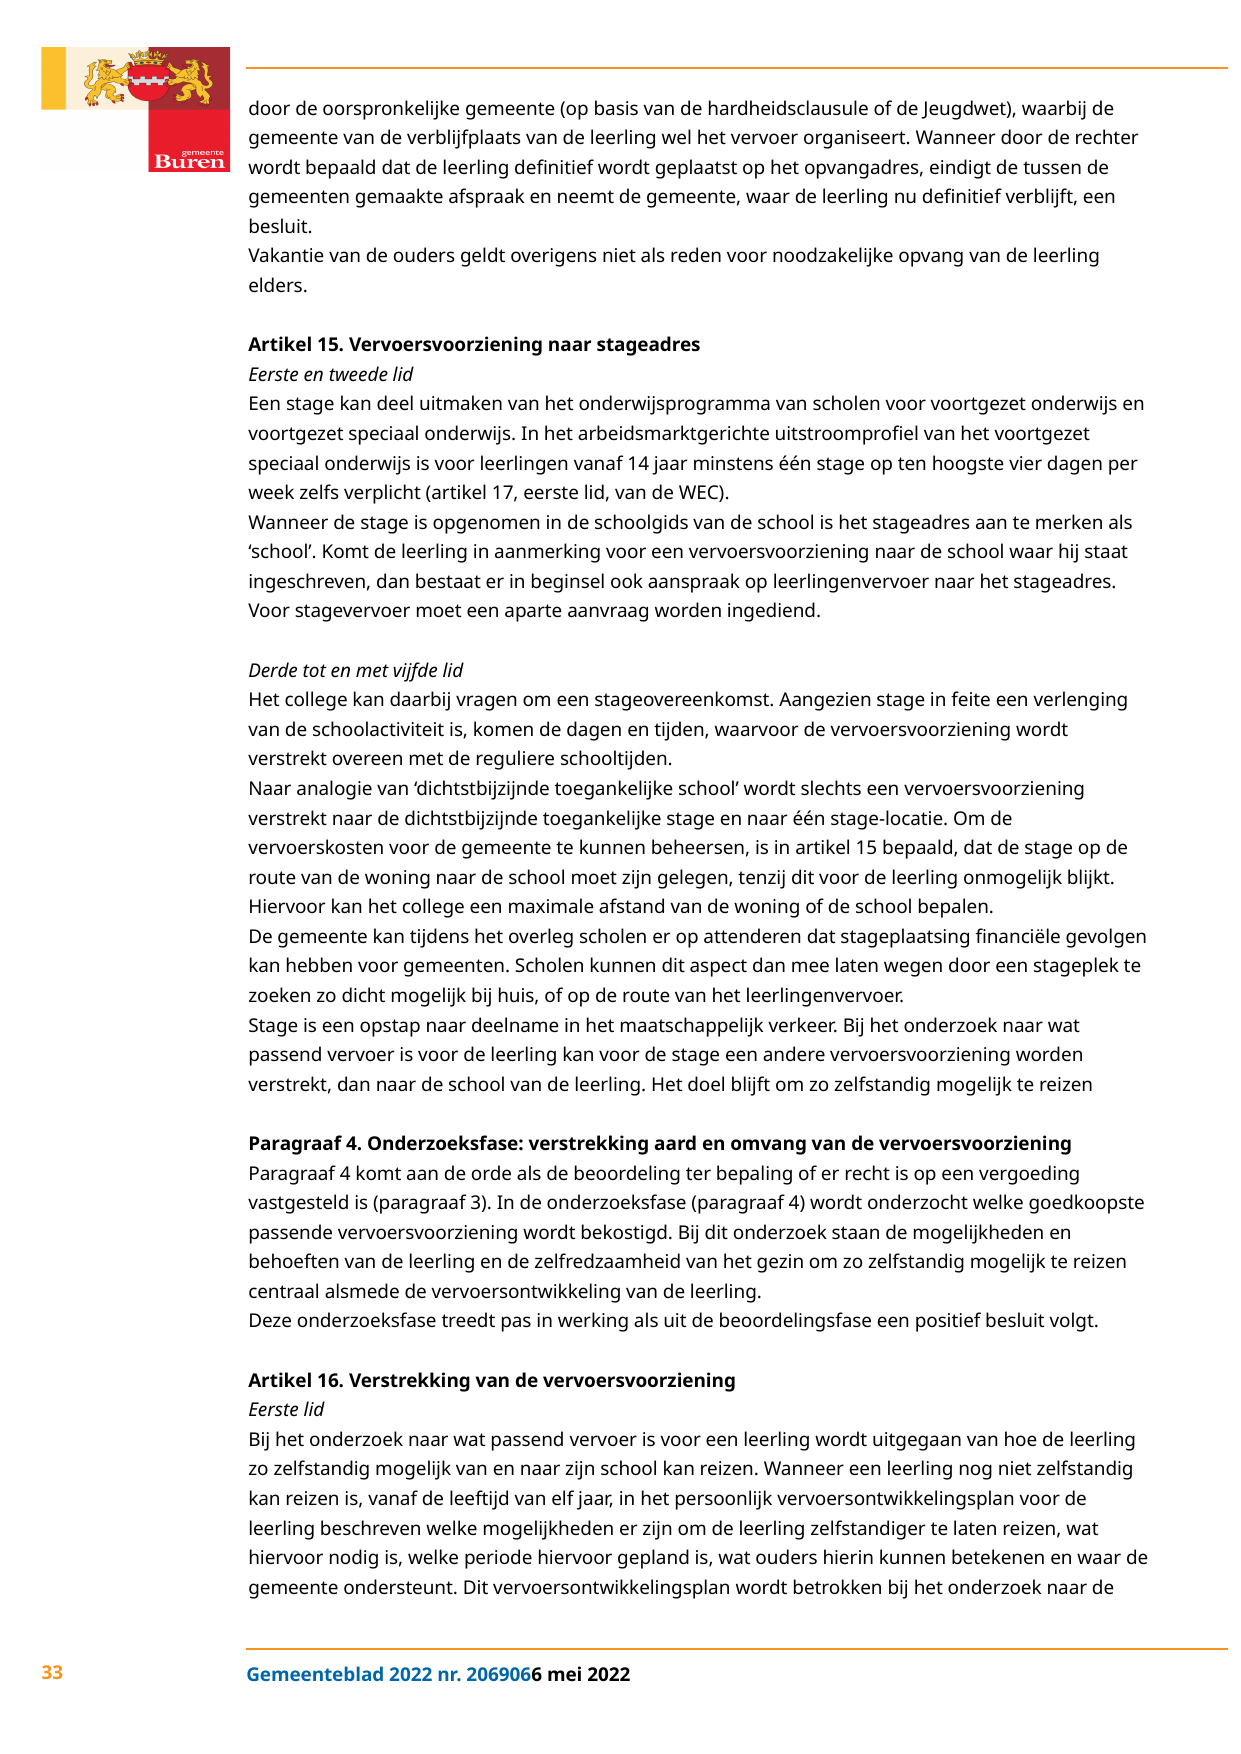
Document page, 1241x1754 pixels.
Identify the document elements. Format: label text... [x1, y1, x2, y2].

text Bij het onderzoek naar wat passend vervoer is voor een leerling wordt uitgegaan van hoe de leerling zo zelfstandig mogelijk van en naar zijn school kan reizen. Wanneer een leerling nog niet zelfstandig kan reizen is, vanaf de leeftijd van elf jaar, in het persoonlijk vervoersontwikkelingsplan voor de leerling beschreven welke mogelijkheden er zijn om de leerling zelfstandiger te laten reizen, wat hiervoor nodig is, welke periode hiervoor gepland is, wat ouders hierin kunnen betekenen en waar de gemeente ondersteunt. Dit vervoersontwikkelingsplan wordt betrokken bij het onderzoek naar de [248, 1426, 1152, 1600]
text Paragraaf 4 komt aan de orde als de beoordeling ter bepaling of er recht is op een vergoeding vastgesteld is (paragraaf 3). In de onderzoeksfase (paragraaf 4) wordt onderzocht welke goedkoopste passende vervoersvoorziening wordt bekostigd. Bij dit onderzoek staan de mogelijkheden en behoeften van de leerling en de zelfredzaamheid van het gezin om zo zelfstandig mogelijk te reizen centraal alsmede de vervoersontwikkeling van de leerling. [248, 1160, 1152, 1304]
picture [41, 47, 231, 172]
text Derde tot en met vijfde lid [248, 657, 1152, 683]
text Paragraaf 4. Onderzoeksfase: verstrekking aard en omvang van de vervoersvoorziening [248, 1130, 1152, 1156]
text Een stage kan deel uitmaken van het onderwijsprogramma van scholen voor voortgezet onderwijs en voortgezet speciaal onderwijs. In het arbeidsmarktgerichte uitstroomprofiel van het voortgezet speciaal onderwijs is voor leerlingen vanaf 14 jaar minstens één stage op ten hoogste vier dagen per week zelfs verplicht (artikel 17, eerste lid, van de WEC). [248, 391, 1152, 505]
text Wanneer de stage is opgenomen in de schoolgids van de school is het stageadres aan te merken als ‘school’. Komt de leerling in aanmerking voor een vervoersvoorziening naar de school waar hij staat ingeschreven, dan bestaat er in beginsel ook aanspraak op leerlingenvervoer naar het stageadres. [248, 509, 1152, 594]
text Artikel 16. Verstrekking van de vervoersvoorziening [248, 1367, 1152, 1393]
text Deze onderzoeksfase treedt pas in werking als uit de beoordelingsfase een positief besluit volgt. [248, 1308, 1152, 1333]
text Het college kan daarbij vragen om een stageovereenkomst. Aangezien stage in feite een verlenging van de schoolactiviteit is, komen de dagen en tijden, waarvoor de vervoersvoorziening wordt verstrekt overeen met de reguliere schooltijden. [248, 686, 1152, 771]
text door de oorspronkelijke gemeente (op basis van de hardheidsclausule of de Jeugdwet), waarbij de gemeente van de verblijfplaats van de leerling wel het vervoer organiseert. Wanneer door de rechter wordt bepaald dat de leerling definitief wordt geplaatst op het opvangadres, eindigt de tussen de gemeenten gemaakte afspraak en neemt de gemeente, waar de leerling nu definitief verblijft, een besluit. [248, 95, 1152, 239]
text De gemeente kan tijdens het overleg scholen er op attenderen dat stageplaatsing financiële gevolgen kan hebben voor gemeenten. Scholen kunnen dit aspect dan mee laten wegen door een stageplek te zoeken zo dicht mogelijk bij huis, of op de route van het leerlingenvervoer. [248, 923, 1152, 1008]
text Voor stagevervoer moet een aparte aanvraag worden ingediend. [248, 598, 1152, 623]
text Artikel 15. Vervoersvoorziening naar stageadres [248, 331, 1152, 357]
text Stage is een opstap naar deelname in het maatschappelijk verkeer. Bij het onderzoek naar wat passend vervoer is voor de leerling kan voor de stage een andere vervoersvoorziening worden verstrekt, dan naar de school van de leerling. Het doel blijft om zo zelfstandig mogelijk te reizen [248, 1012, 1152, 1097]
text Vakantie van de ouders geldt overigens niet als reden voor noodzakelijke opvang van de leerling elders. [248, 243, 1152, 298]
text Eerste lid [248, 1396, 1152, 1422]
text Naar analogie van ‘dichtstbijzijnde toegankelijke school’ wordt slechts een vervoersvoorziening verstrekt naar de dichtstbijzijnde toegankelijke stage en naar één stage-locatie. Om de vervoerskosten voor de gemeente te kunnen beheersen, is in artikel 15 bepaald, dat de stage op de route van de woning naar de school moet zijn gelegen, tenzij dit voor de leerling onmogelijk blijkt. Hiervoor kan het college een maximale afstand van de woning of de school bepalen. [248, 775, 1152, 919]
text Eerste en tweede lid [248, 361, 1152, 387]
